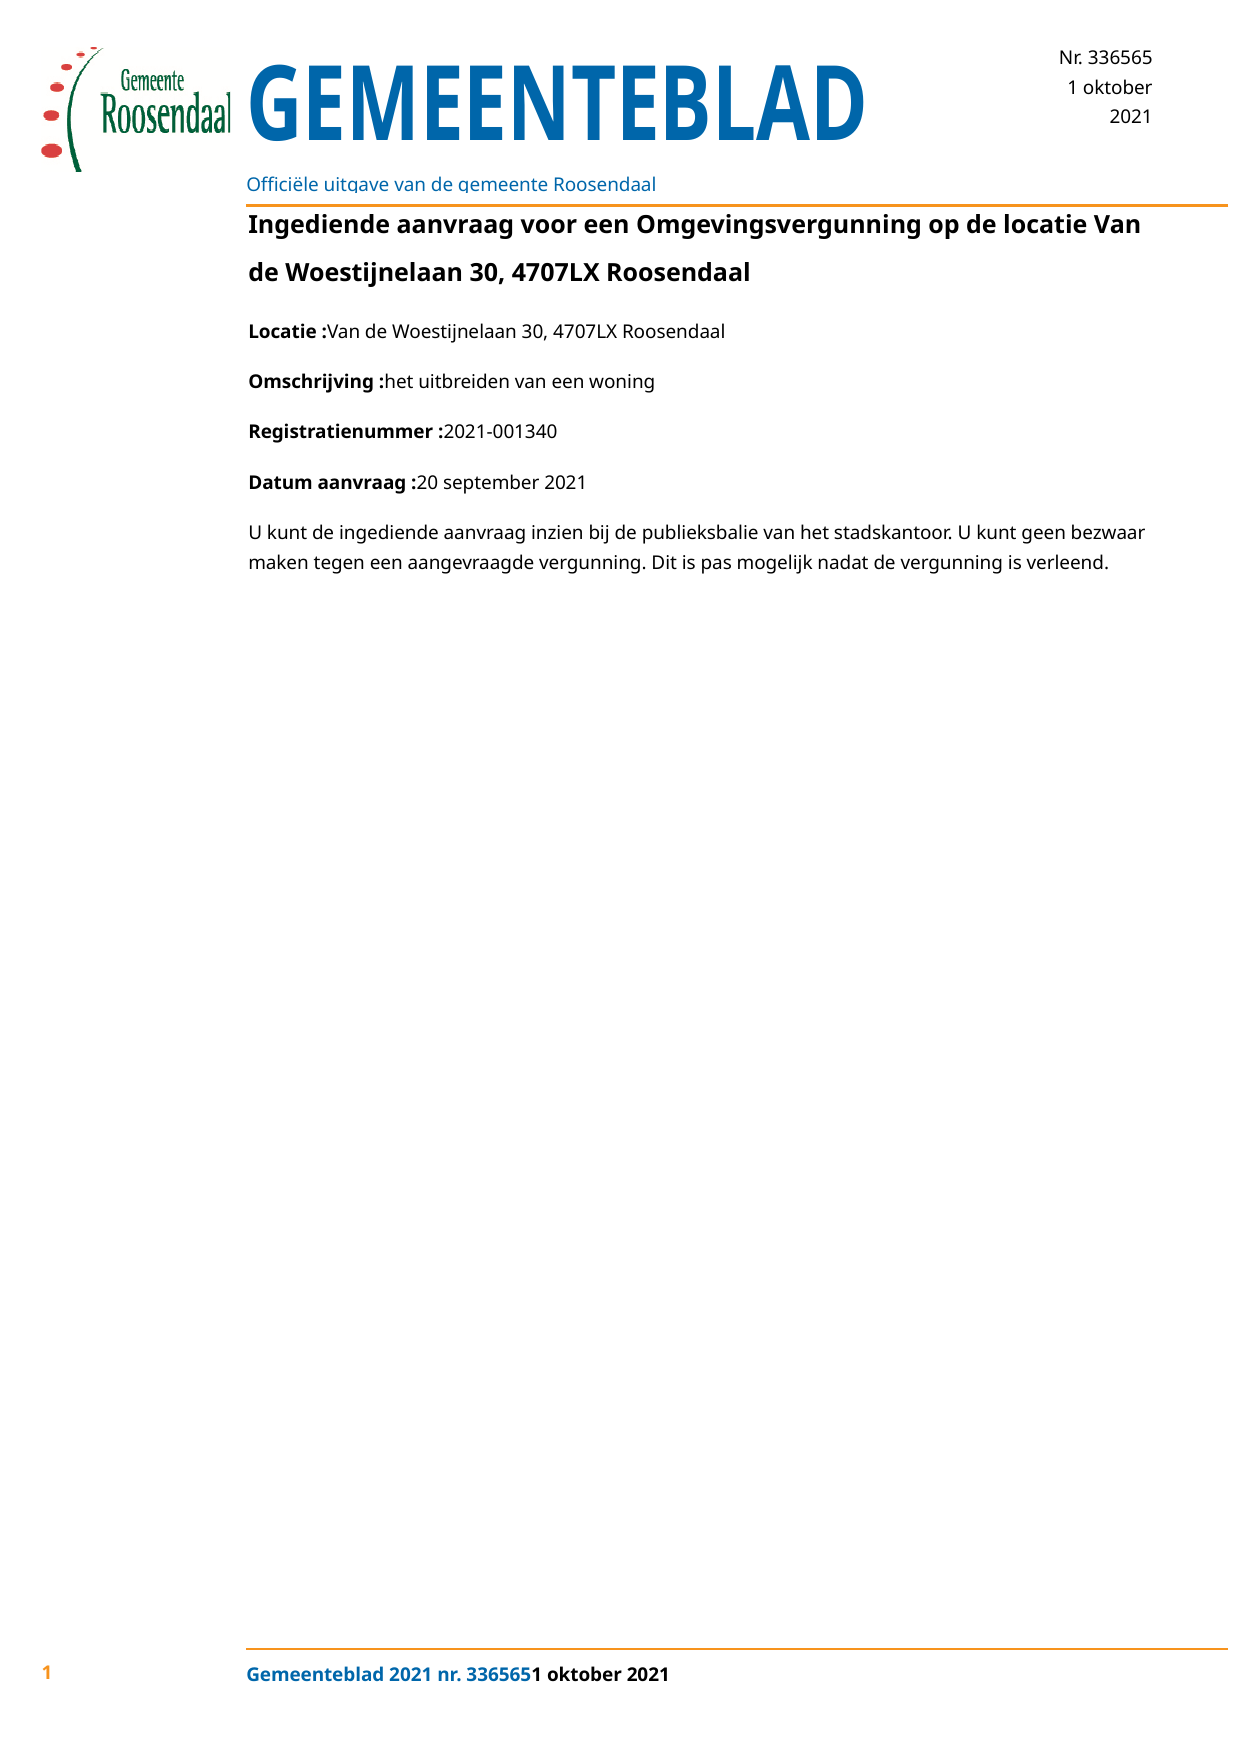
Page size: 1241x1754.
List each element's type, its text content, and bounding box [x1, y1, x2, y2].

text Ingediende aanvraag voor een Omgevingsvergunning op de locatie Van de Woestijnelaan 30, 4707LX Roosendaal [248, 207, 1152, 288]
text Registratienummer :2021-001340 [248, 419, 1152, 444]
text Datum aanvraag :20 september 2021 [248, 469, 1152, 495]
text Locatie :Van de Woestijnelaan 30, 4707LX Roosendaal [248, 318, 1152, 344]
text Omschrijving :het uitbreiden van een woning [248, 368, 1152, 394]
picture [41, 47, 231, 172]
text U kunt de ingediende aanvraag inzien bij de publieksbalie van het stadskantoor. U kunt geen bezwaar maken tegen een aangevraagde vergunning. Dit is pas mogelijk nadat de vergunning is verleend. [248, 519, 1152, 575]
